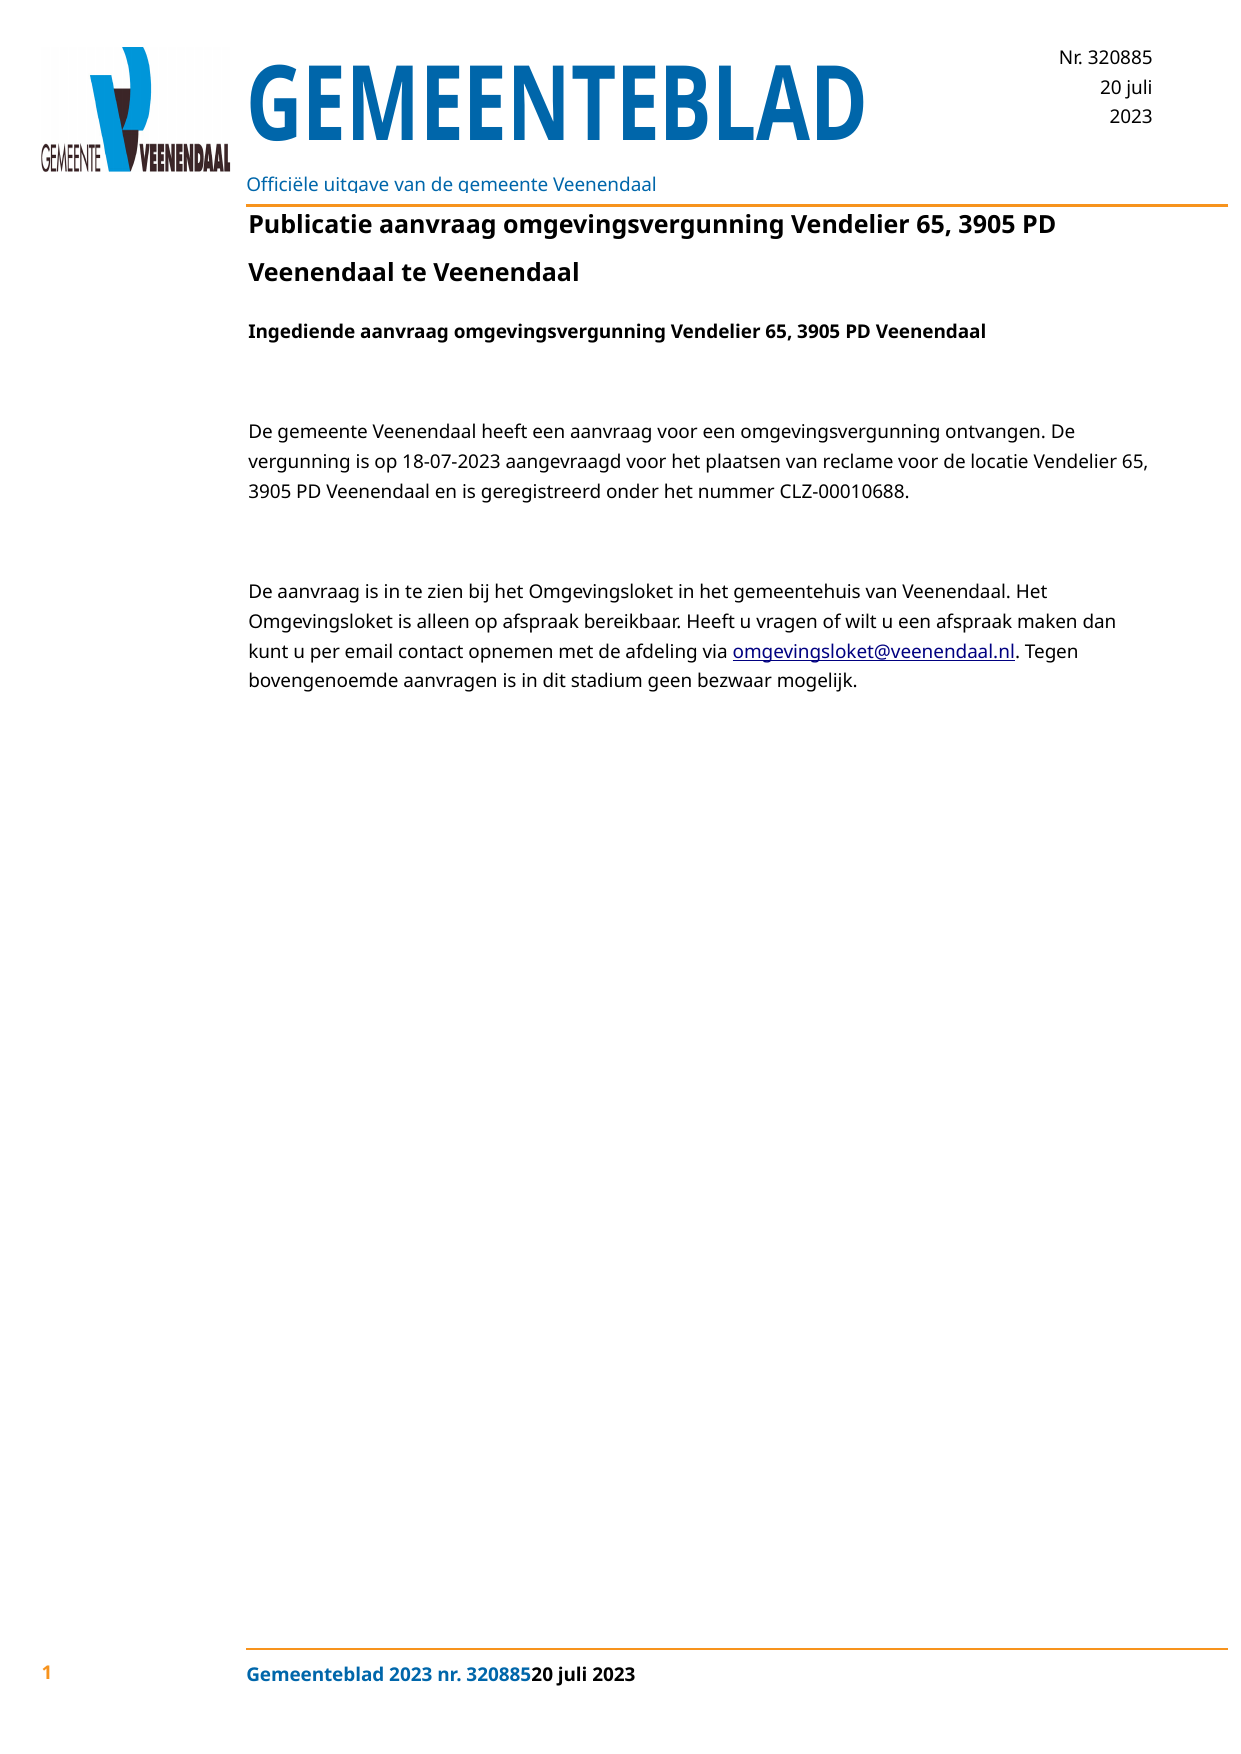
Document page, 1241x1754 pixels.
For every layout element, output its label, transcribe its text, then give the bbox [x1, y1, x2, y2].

text De gemeente Veenendaal heeft een aanvraag voor een omgevingsvergunning ontvangen. De vergunning is op 18-07-2023 aangevraagd voor het plaatsen van reclame voor de locatie Vendelier 65, 3905 PD Veenendaal en is geregistreerd onder het nummer CLZ-00010688. [248, 419, 1152, 504]
picture [41, 47, 130, 172]
text De aanvraag is in te zien bij het Omgevingsloket in het gemeentehuis van Veenendaal. Het Omgevingsloket is alleen op afspraak bereikbaar. Heeft u vragen of wilt u een afspraak maken dan kunt u per email contact opnemen met de afdeling via omgevingsloket@veenendaal.nl. Tegen bovengenoemde aanvragen is in dit stadium geen bezwaar mogelijk. [248, 579, 1152, 693]
text Publicatie aanvraag omgevingsvergunning Vendelier 65, 3905 PD Veenendaal te Veenendaal [248, 207, 1152, 288]
text Ingediende aanvraag omgevingsvergunning Vendelier 65, 3905 PD Veenendaal [248, 318, 1152, 344]
picture [123, 47, 231, 172]
